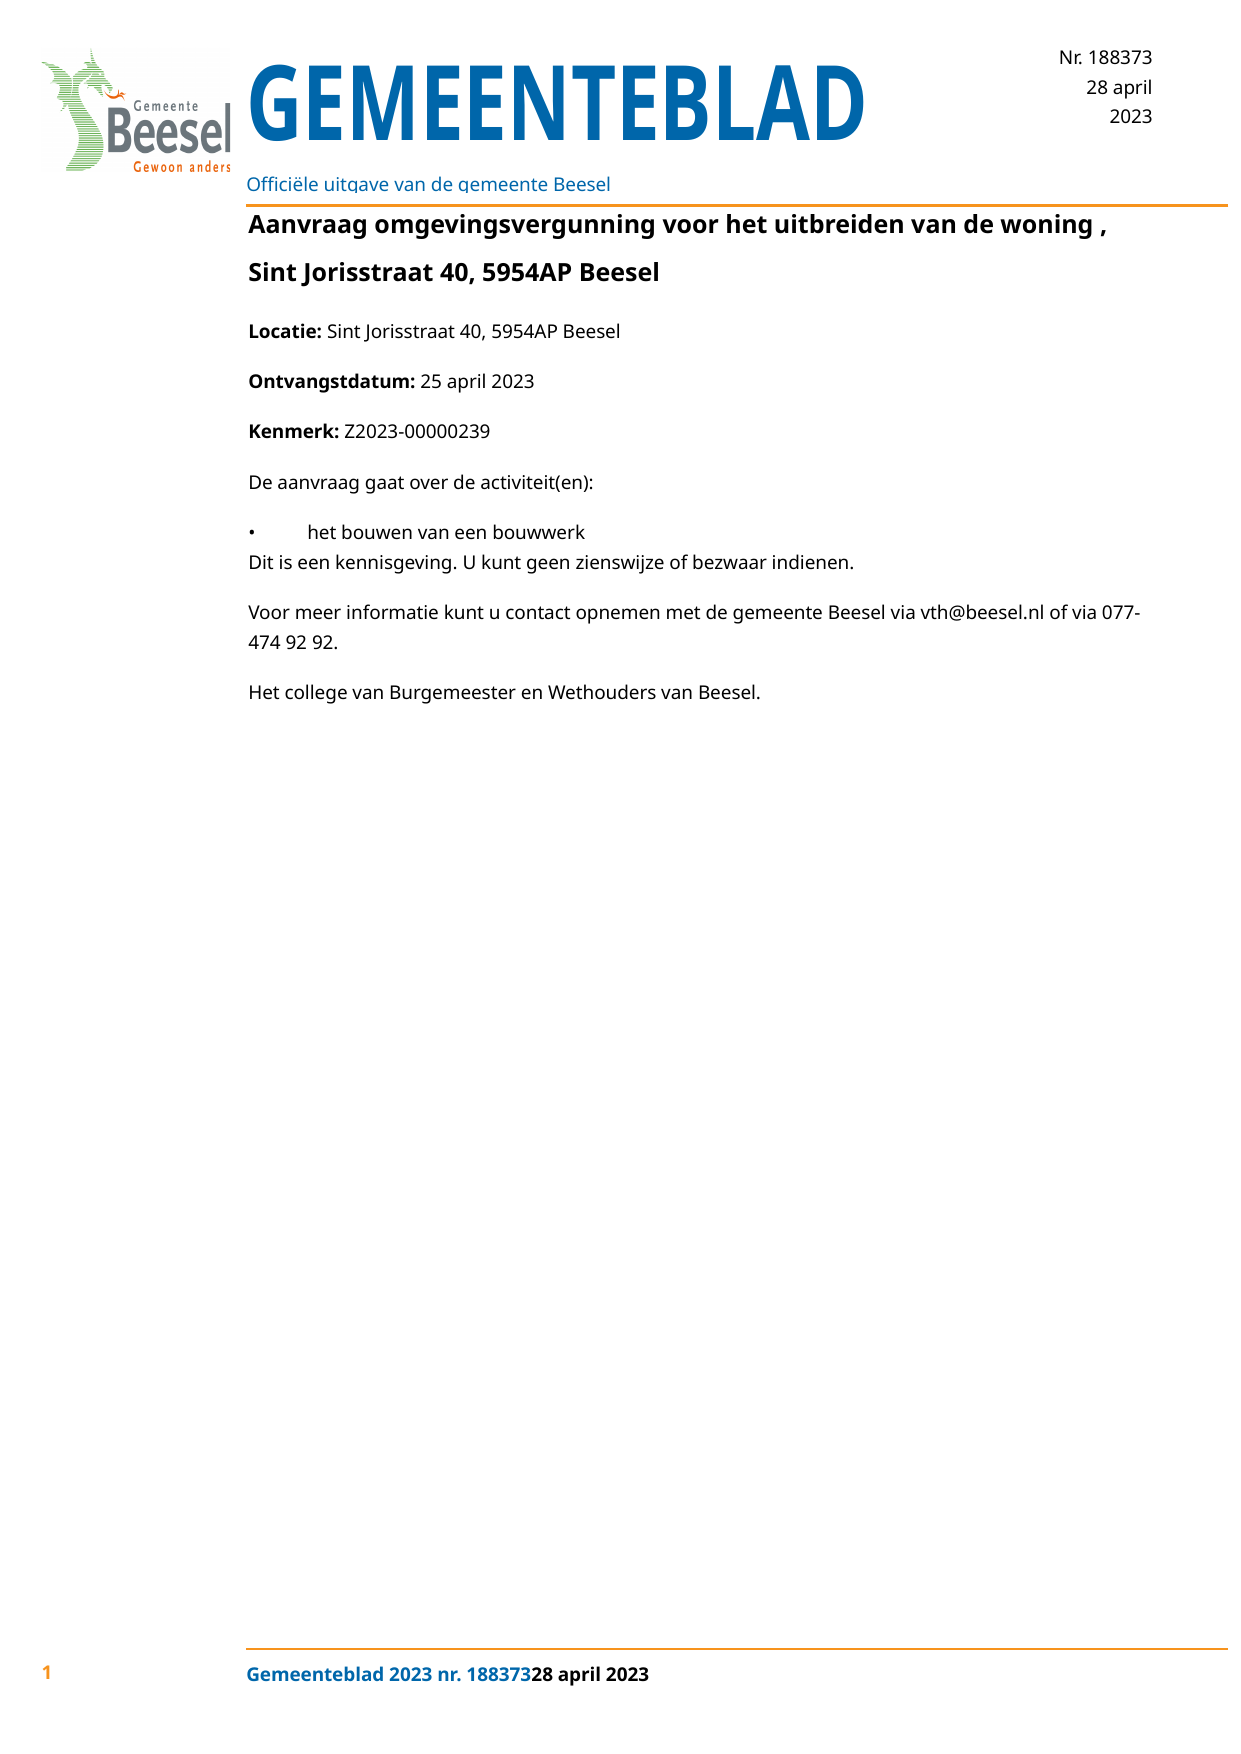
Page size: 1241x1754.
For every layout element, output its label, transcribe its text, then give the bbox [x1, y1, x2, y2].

picture [41, 47, 231, 172]
list het bouwen van een bouwwerk [248, 519, 1152, 545]
text Dit is een kennisgeving. U kunt geen zienswijze of bezwaar indienen. [248, 549, 1152, 575]
text Kenmerk: Z2023-00000239 [248, 419, 1152, 444]
text Locatie: Sint Jorisstraat 40, 5954AP Beesel [248, 318, 1152, 344]
text De aanvraag gaat over de activiteit(en): [248, 469, 1152, 495]
text Aanvraag omgevingsvergunning voor het uitbreiden van de woning , Sint Jorisstraat 40, 5954AP Beesel [248, 207, 1152, 288]
text Voor meer informatie kunt u contact opnemen met de gemeente Beesel via vth@beesel.nl of via 077-474 92 92. [248, 599, 1152, 655]
text Het college van Burgemeester en Wethouders van Beesel. [248, 679, 1152, 705]
text Ontvangstdatum: 25 april 2023 [248, 368, 1152, 394]
